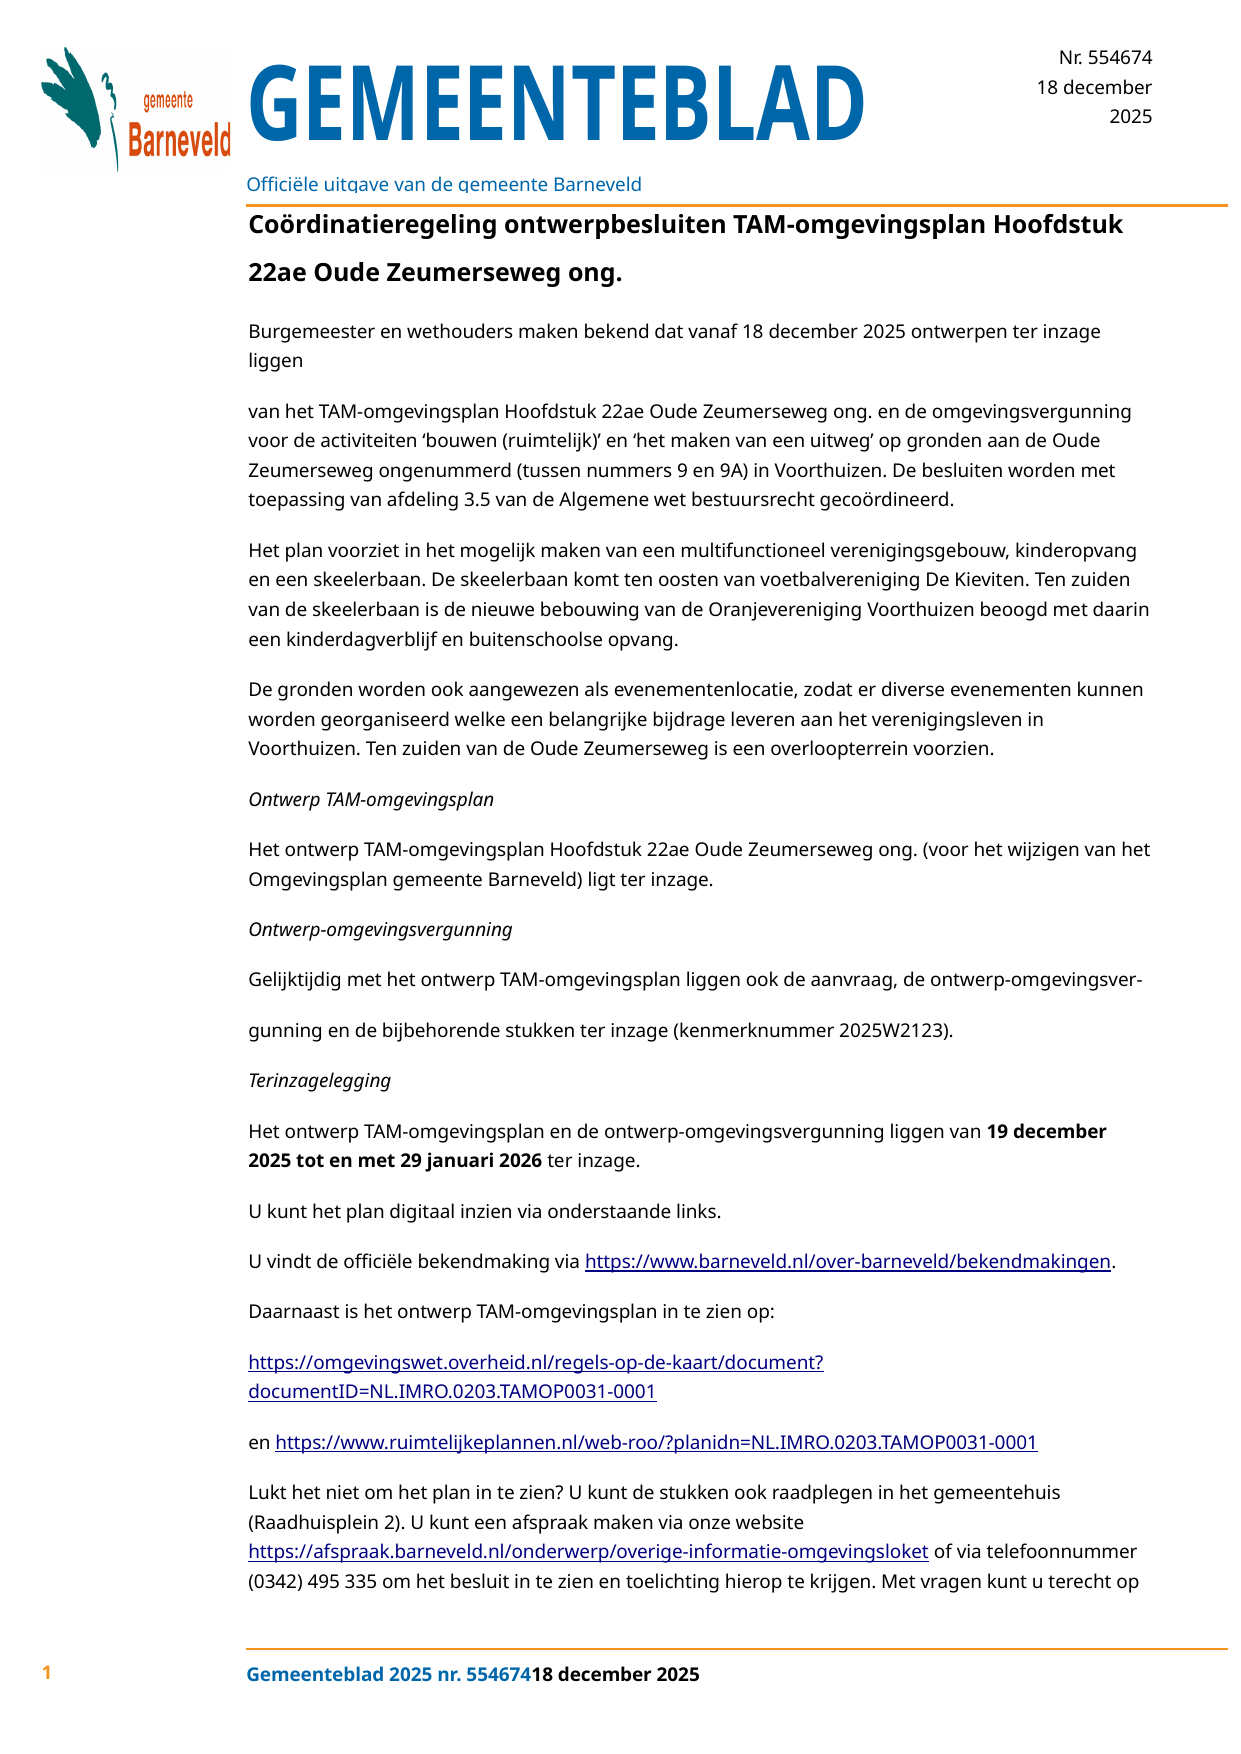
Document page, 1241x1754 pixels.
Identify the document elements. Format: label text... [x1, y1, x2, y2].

text Coördinatieregeling ontwerpbesluiten TAM-omgevingsplan Hoofdstuk 22ae Oude Zeumerseweg ong. [248, 207, 1152, 288]
text Daarnaast is het ontwerp TAM-omgevingsplan in te zien op: [248, 1299, 1152, 1324]
picture [41, 47, 231, 172]
text Gelijktijdig met het ontwerp TAM-omgevingsplan liggen ook de aanvraag, de ontwerp-omgevingsver- [248, 967, 1152, 992]
text Burgemeester en wethouders maken bekend dat vanaf 18 december 2025 ontwerpen ter inzage liggen [248, 318, 1152, 373]
text De gronden worden ook aangewezen als evenementenlocatie, zodat er diverse evenementen kunnen worden georganiseerd welke een belangrijke bijdrage leveren aan het verenigingsleven in Voorthuizen. Ten zuiden van de Oude Zeumerseweg is een overloopterrein voorzien. [248, 676, 1152, 761]
text en https://www.ruimtelijkeplannen.nl/web-roo/?planidn=NL.IMRO.0203.TAMOP0031-0001 [248, 1429, 1152, 1455]
text U kunt het plan digitaal inzien via onderstaande links. [248, 1198, 1152, 1224]
text gunning en de bijbehorende stukken ter inzage (kenmerknummer 2025W2123). [248, 1017, 1152, 1043]
text Ontwerp-omgevingsvergunning [248, 916, 1152, 942]
text Lukt het niet om het plan in te zien? U kunt de stukken ook raadplegen in het gemeentehuis (Raadhuisplein 2). U kunt een afspraak maken via onze website https://afspraak.barneveld.nl/onderwerp/overige-informatie-omgevingsloket of via telefoonnummer (0342) 495 335 om het besluit in te zien en toelichting hierop te krijgen. Met vragen kunt u terecht op [248, 1479, 1152, 1594]
text U vindt de officiële bekendmaking via https://www.barneveld.nl/over-barneveld/bekendmakingen. [248, 1248, 1152, 1274]
text Ontwerp TAM-omgevingsplan [248, 786, 1152, 812]
text Het ontwerp TAM-omgevingsplan en de ontwerp-omgevingsvergunning liggen van 19 december 2025 tot en met 29 januari 2026 ter inzage. [248, 1118, 1152, 1173]
text Terinzagelegging [248, 1067, 1152, 1093]
text van het TAM-omgevingsplan Hoofdstuk 22ae Oude Zeumerseweg ong. en de omgevingsvergunning voor de activiteiten ‘bouwen (ruimtelijk)’ en ‘het maken van een uitweg’ op gronden aan de Oude Zeumerseweg ongenummerd (tussen nummers 9 en 9A) in Voorthuizen. De besluiten worden met toepassing van afdeling 3.5 van de Algemene wet bestuursrecht gecoördineerd. [248, 398, 1152, 512]
text Het plan voorziet in het mogelijk maken van een multifunctioneel verenigingsgebouw, kinderopvang en een skeelerbaan. De skeelerbaan komt ten oosten van voetbalvereniging De Kieviten. Ten zuiden van de skeelerbaan is de nieuwe bebouwing van de Oranjevereniging Voorthuizen beoogd met daarin een kinderdagverblijf en buitenschoolse opvang. [248, 537, 1152, 652]
text https://omgevingswet.overheid.nl/regels-op-de-kaart/document?documentID=NL.IMRO.0203.TAMOP0031-0001 [248, 1349, 1152, 1404]
text Het ontwerp TAM-omgevingsplan Hoofdstuk 22ae Oude Zeumerseweg ong. (voor het wijzigen van het Omgevingsplan gemeente Barneveld) ligt ter inzage. [248, 836, 1152, 892]
